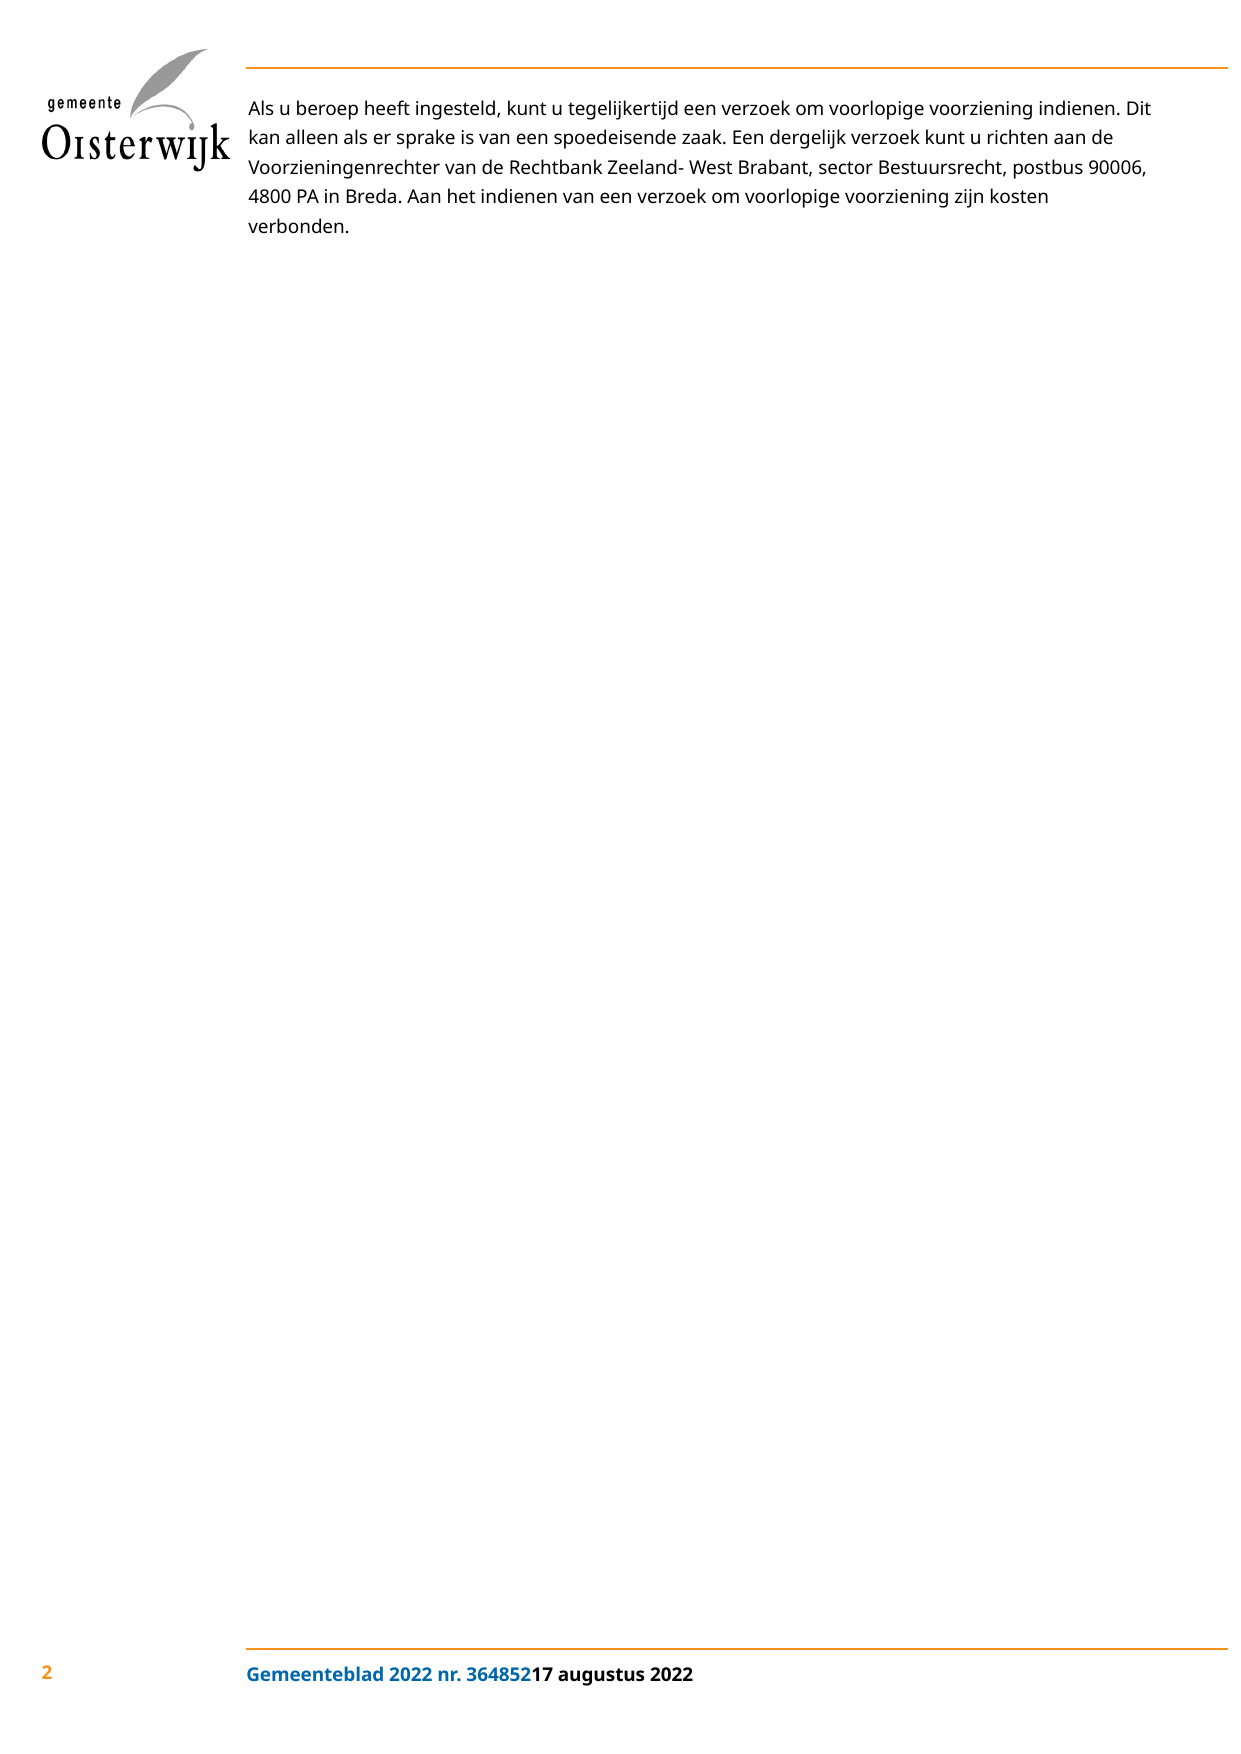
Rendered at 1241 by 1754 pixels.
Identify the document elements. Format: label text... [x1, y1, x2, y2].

picture [41, 47, 231, 172]
text Als u beroep heeft ingesteld, kunt u tegelijkertijd een verzoek om voorlopige voorziening indienen. Dit kan alleen als er sprake is van een spoedeisende zaak. Een dergelijk verzoek kunt u richten aan de Voorzieningenrechter van de Rechtbank Zeeland- West Brabant, sector Bestuursrecht, postbus 90006, 4800 PA in Breda. Aan het indienen van een verzoek om voorlopige voorziening zijn kosten verbonden. [248, 95, 1152, 239]
